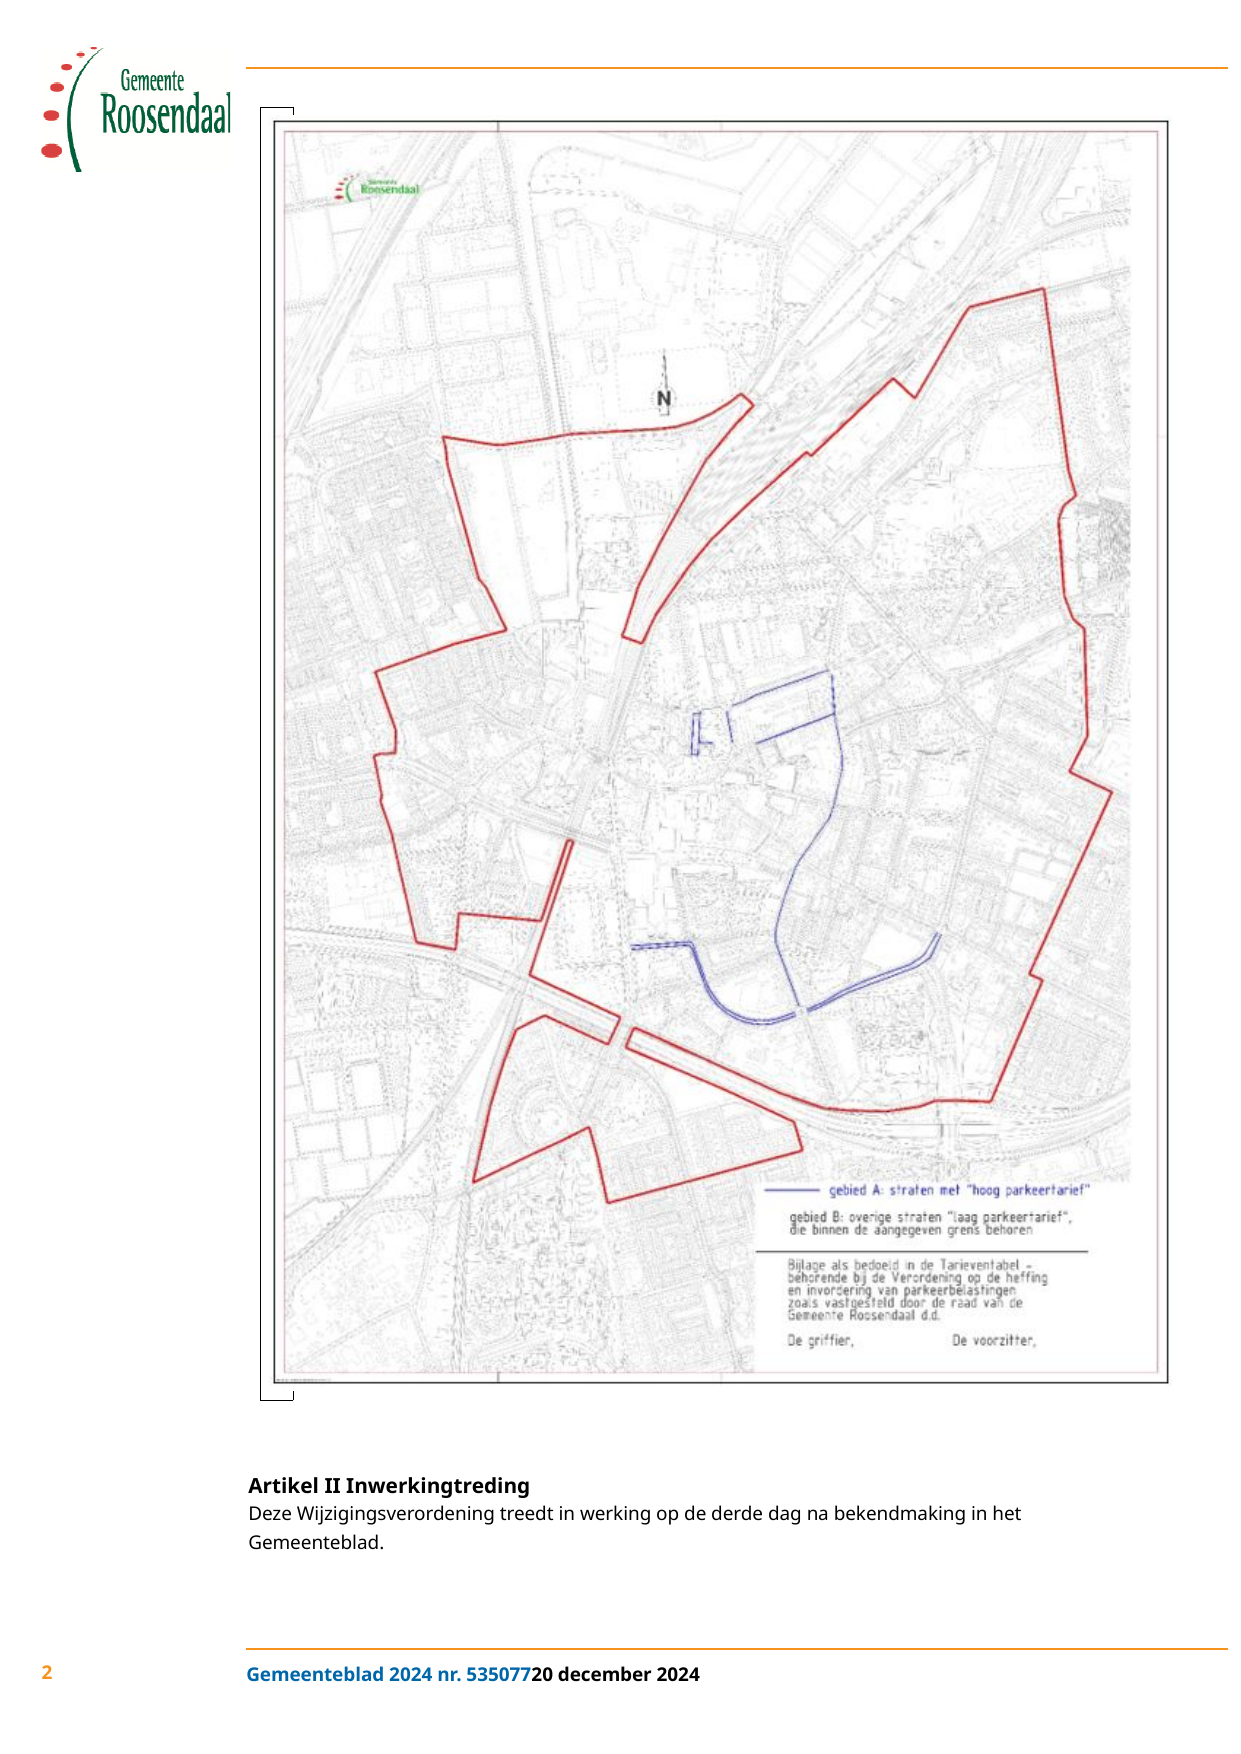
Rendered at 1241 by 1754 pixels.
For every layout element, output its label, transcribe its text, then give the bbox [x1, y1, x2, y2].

picture [268, 115, 1173, 1391]
text Artikel II Inwerkingtreding [248, 1472, 1152, 1500]
text Deze Wijzigingsverordening treedt in werking op de derde dag na bekendmaking in het Gemeenteblad. [248, 1500, 1152, 1555]
picture [41, 47, 231, 172]
